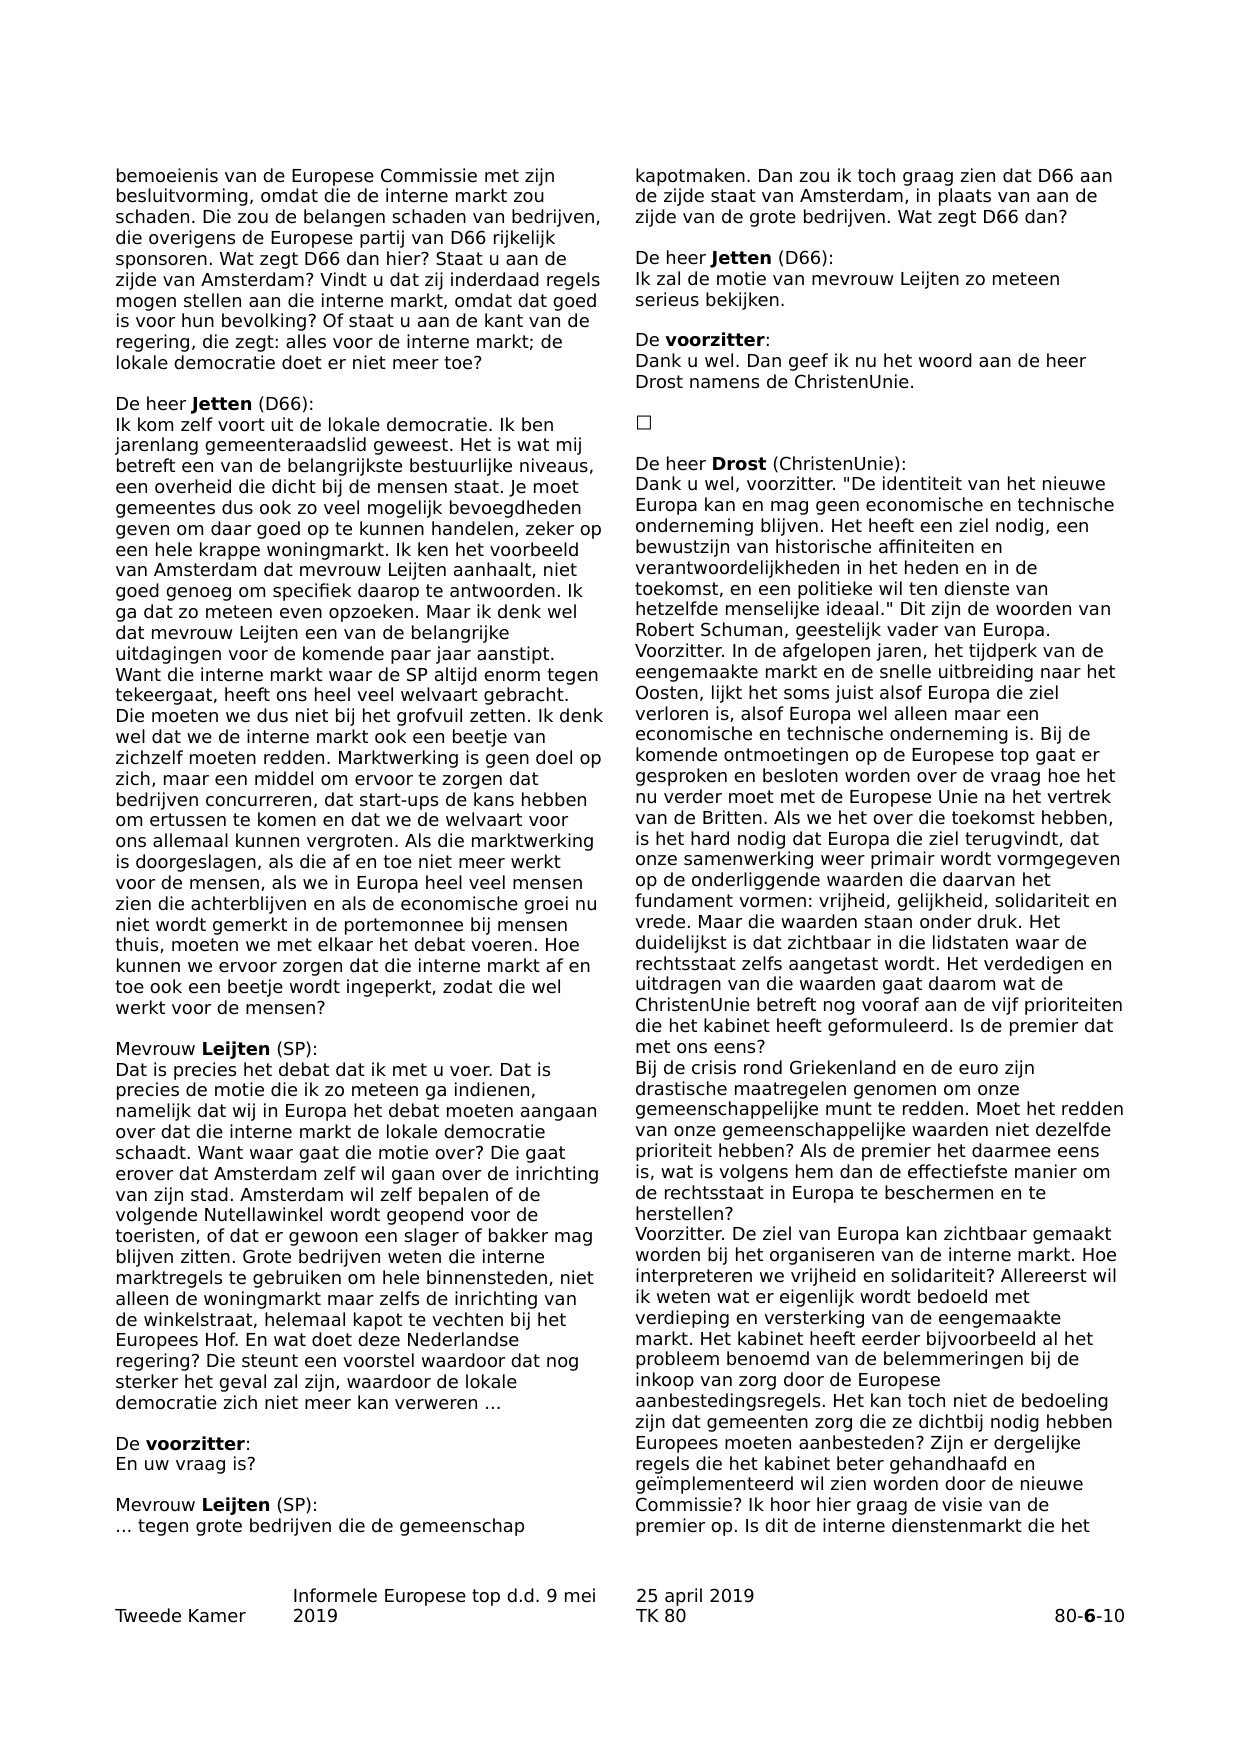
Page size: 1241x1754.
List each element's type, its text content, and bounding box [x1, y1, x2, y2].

text Bij de crisis rond Griekenland en de euro zijn drastische maatregelen genomen om onze gemeenschappelijke munt te redden. Moet het redden van onze gemeenschappelijke waarden niet dezelfde prioriteit hebben? Als de premier het daarmee eens is, wat is volgens hem dan de effectiefste manier om de rechtsstaat in Europa te beschermen en te herstellen? [635, 1057, 1125, 1224]
text ⬜ [635, 413, 1125, 433]
text Ik kom zelf voort uit de lokale democratie. Ik ben jarenlang gemeenteraadslid geweest. Het is wat mij betreft een van de belangrijkste bestuurlijke niveaus, een overheid die dicht bij de mensen staat. Je moet gemeentes dus ook zo veel mogelijk bevoegdheden geven om daar goed op te kunnen handelen, zeker op een hele krappe woningmarkt. Ik ken het voorbeeld van Amsterdam dat mevrouw Leijten aanhaalt, niet goed genoeg om specifiek daarop te antwoorden. Ik ga dat zo meteen even opzoeken. Maar ik denk wel dat mevrouw Leijten een van de belangrijke uitdagingen voor de komende paar jaar aanstipt. Want die interne markt waar de SP altijd enorm tegen tekeergaat, heeft ons heel veel welvaart gebracht. Die moeten we dus niet bij het grofvuil zetten. Ik denk wel dat we de interne markt ook een beetje van zichzelf moeten redden. Marktwerking is geen doel op zich, maar een middel om ervoor te zorgen dat bedrijven concurreren, dat start-ups de kans hebben om ertussen te komen en dat we de welvaart voor ons allemaal kunnen vergroten. Als die marktwerking is doorgeslagen, als die af en toe niet meer werkt voor de mensen, als we in Europa heel veel mensen zien die achterblijven en als de economische groei nu niet wordt gemerkt in de portemonnee bij mensen thuis, moeten we met elkaar het debat voeren. Hoe kunnen we ervoor zorgen dat die interne markt af en toe ook een beetje wordt ingeperkt, zodat die wel werkt voor de mensen? [115, 414, 605, 1018]
text De voorzitter: [635, 330, 1125, 351]
text Dank u wel, voorzitter. "De identiteit van het nieuwe Europa kan en mag geen economische en technische onderneming blijven. Het heeft een ziel nodig, een bewustzijn van historische affiniteiten en verantwoordelijkheden in het heden en in de toekomst, en een politieke wil ten dienste van hetzelfde menselijke ideaal." Dit zijn de woorden van Robert Schuman, geestelijk vader van Europa. [635, 474, 1125, 641]
text Voorzitter. De ziel van Europa kan zichtbaar gemaakt worden bij het organiseren van de interne markt. Hoe interpreteren we vrijheid en solidariteit? Allereerst wil ik weten wat er eigenlijk wordt bedoeld met verdieping en versterking van de eengemaakte markt. Het kabinet heeft eerder bijvoorbeeld al het probleem benoemd van de belemmeringen bij de inkoop van zorg door de Europese aanbestedingsregels. Het kan toch niet de bedoeling zijn dat gemeenten zorg die ze dichtbij nodig hebben Europees moeten aanbesteden? Zijn er dergelijke regels die het kabinet beter gehandhaafd en geïmplementeerd wil zien worden door de nieuwe Commissie? Ik hoor hier graag de visie van de premier op. Is dit de interne dienstenmarkt die het [635, 1224, 1125, 1537]
text Dank u wel. Dan geef ik nu het woord aan de heer Drost namens de ChristenUnie. [635, 351, 1125, 393]
text Ik zal de motie van mevrouw Leijten zo meteen serieus bekijken. [635, 268, 1125, 310]
text kapotmaken. Dan zou ik toch graag zien dat D66 aan de zijde staat van Amsterdam, in plaats van aan de zijde van de grote bedrijven. Wat zegt D66 dan? [635, 165, 1125, 228]
text De heer Drost (ChristenUnie): [635, 453, 1125, 474]
text ... tegen grote bedrijven die de gemeenschap [115, 1516, 605, 1537]
text En uw vraag is? [115, 1454, 605, 1475]
text De voorzitter: [115, 1433, 605, 1454]
text Voorzitter. In de afgelopen jaren, het tijdperk van de eengemaakte markt en de snelle uitbreiding naar het Oosten, lijkt het soms juist alsof Europa die ziel verloren is, alsof Europa wel alleen maar een economische en technische onderneming is. Bij de komende ontmoetingen op de Europese top gaat er gesproken en besloten worden over de vraag hoe het nu verder moet met de Europese Unie na het vertrek van de Britten. Als we het over die toekomst hebben, is het hard nodig dat Europa die ziel terugvindt, dat onze samenwerking weer primair wordt vormgegeven op de onderliggende waarden die daarvan het fundament vormen: vrijheid, gelijkheid, solidariteit en vrede. Maar die waarden staan onder druk. Het duidelijkst is dat zichtbaar in die lidstaten waar de rechtsstaat zelfs aangetast wordt. Het verdedigen en uitdragen van die waarden gaat daarom wat de ChristenUnie betreft nog vooraf aan de vijf prioriteiten die het kabinet heeft geformuleerd. Is de premier dat met ons eens? [635, 641, 1125, 1057]
text Mevrouw Leijten (SP): [115, 1038, 605, 1059]
text Mevrouw Leijten (SP): [115, 1495, 605, 1516]
text De heer Jetten (D66): [115, 394, 605, 414]
text bemoeienis van de Europese Commissie met zijn besluitvorming, omdat die de interne markt zou schaden. Die zou de belangen schaden van bedrijven, die overigens de Europese partij van D66 rijkelijk sponsoren. Wat zegt D66 dan hier? Staat u aan de zijde van Amsterdam? Vindt u dat zij inderdaad regels mogen stellen aan die interne markt, omdat dat goed is voor hun bevolking? Of staat u aan de kant van de regering, die zegt: alles voor de interne markt; de lokale democratie doet er niet meer toe? [115, 165, 605, 374]
text De heer Jetten (D66): [635, 248, 1125, 268]
text Dat is precies het debat dat ik met u voer. Dat is precies de motie die ik zo meteen ga indienen, namelijk dat wij in Europa het debat moeten aangaan over dat die interne markt de lokale democratie schaadt. Want waar gaat die motie over? Die gaat erover dat Amsterdam zelf wil gaan over de inrichting van zijn stad. Amsterdam wil zelf bepalen of de volgende Nutellawinkel wordt geopend voor de toeristen, of dat er gewoon een slager of bakker mag blijven zitten. Grote bedrijven weten die interne marktregels te gebruiken om hele binnensteden, niet alleen de woningmarkt maar zelfs de inrichting van de winkelstraat, helemaal kapot te vechten bij het Europees Hof. En wat doet deze Nederlandse regering? Die steunt een voorstel waardoor dat nog sterker het geval zal zijn, waardoor de lokale democratie zich niet meer kan verweren ... [115, 1059, 605, 1413]
